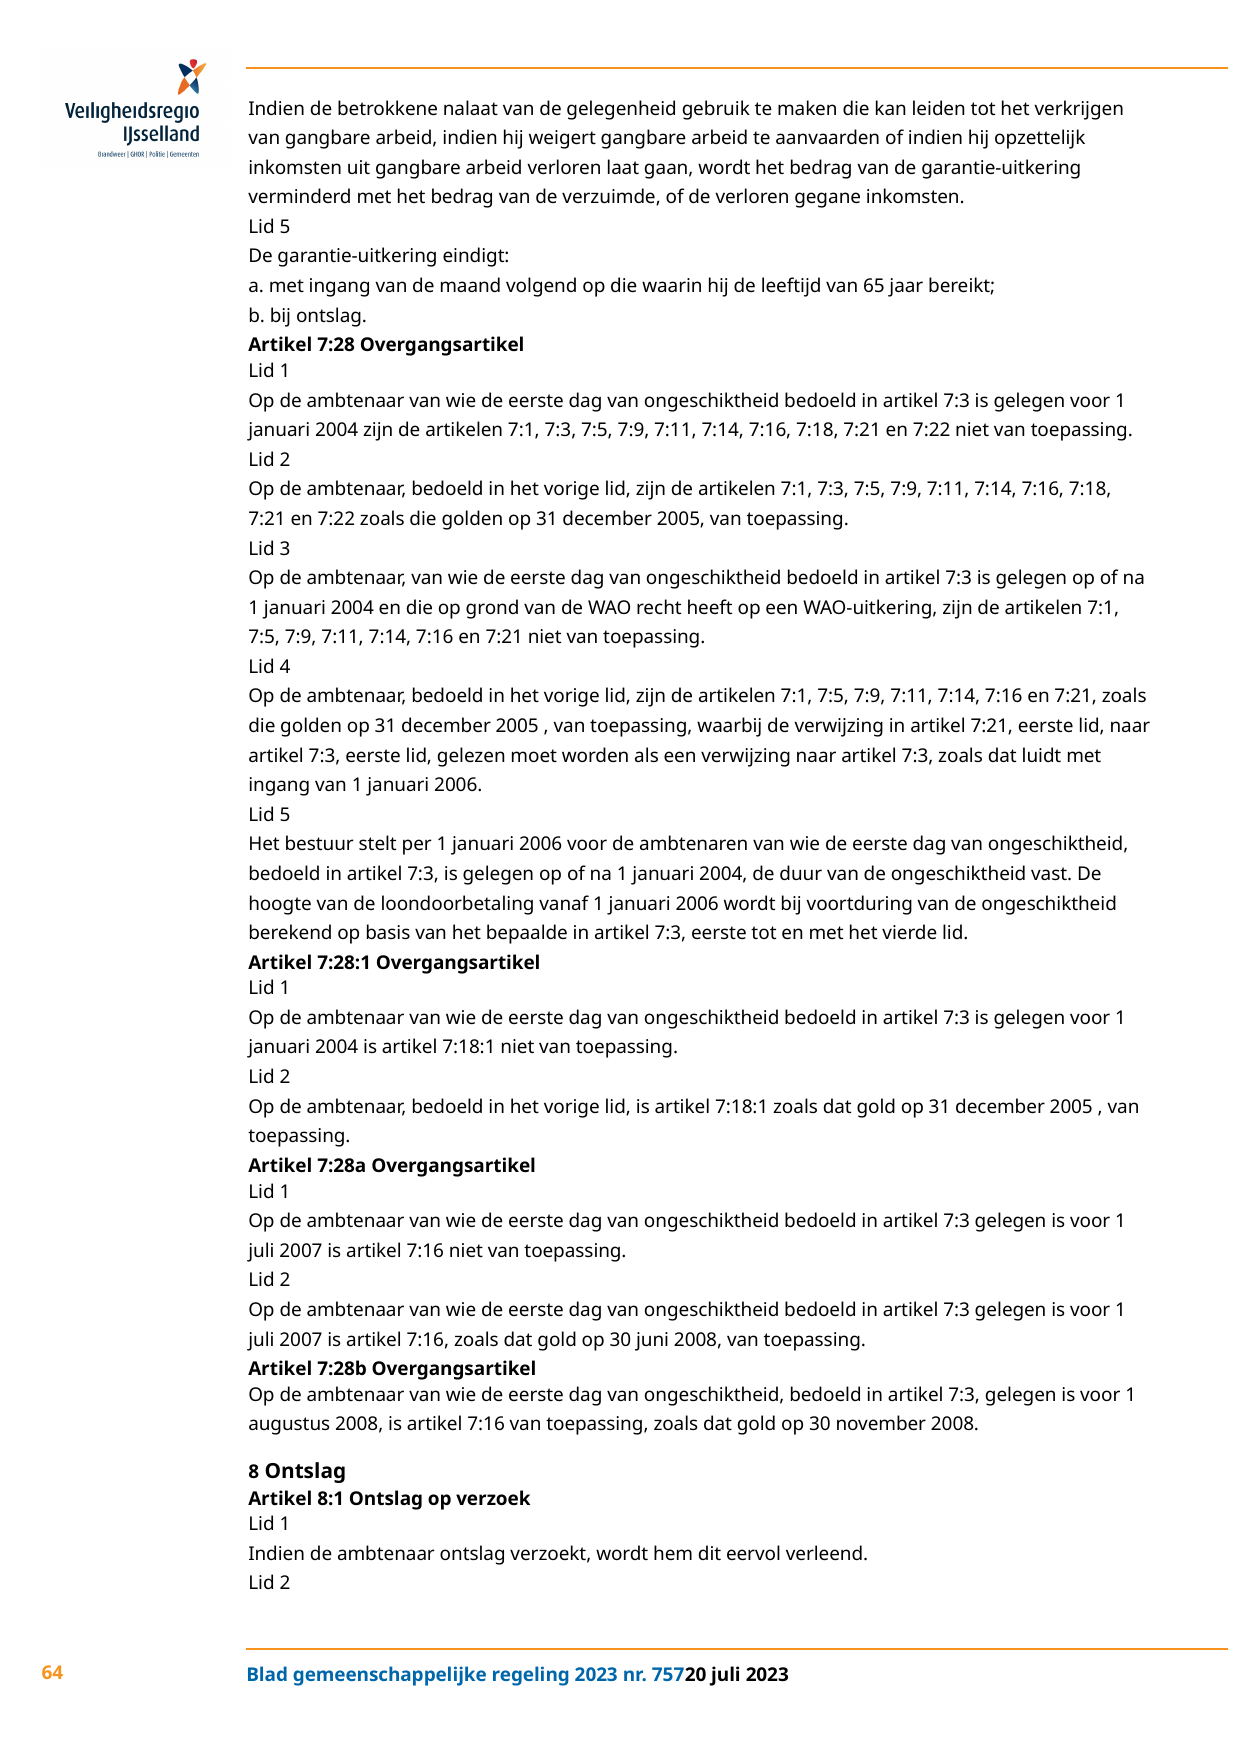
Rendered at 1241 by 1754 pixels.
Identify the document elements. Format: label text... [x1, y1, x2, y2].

text Op de ambtenaar van wie de eerste dag van ongeschiktheid bedoeld in artikel 7:3 gelegen is voor 1 juli 2007 is artikel 7:16, zoals dat gold op 30 juni 2008, van toepassing. [248, 1296, 1152, 1351]
text b. bij ontslag. [248, 302, 1152, 328]
text Op de ambtenaar, van wie de eerste dag van ongeschiktheid bedoeld in artikel 7:3 is gelegen op of na 1 januari 2004 en die op grond van de WAO recht heeft op een WAO-uitkering, zijn de artikelen 7:1, 7:5, 7:9, 7:11, 7:14, 7:16 en 7:21 niet van toepassing. [248, 564, 1152, 649]
text Op de ambtenaar van wie de eerste dag van ongeschiktheid, bedoeld in artikel 7:3, gelegen is voor 1 augustus 2008, is artikel 7:16 van toepassing, zoals dat gold op 30 november 2008. [248, 1381, 1152, 1436]
text Lid 4 [248, 653, 1152, 679]
text Lid 3 [248, 535, 1152, 560]
text Lid 5 [248, 801, 1152, 827]
text Lid 1 [248, 1510, 1152, 1536]
text Op de ambtenaar van wie de eerste dag van ongeschiktheid bedoeld in artikel 7:3 gelegen is voor 1 juli 2007 is artikel 7:16 niet van toepassing. [248, 1207, 1152, 1263]
text Op de ambtenaar, bedoeld in het vorige lid, is artikel 7:18:1 zoals dat gold op 31 december 2005 , van toepassing. [248, 1093, 1152, 1148]
text Indien de betrokkene nalaat van de gelegenheid gebruik te maken die kan leiden tot het verkrijgen van gangbare arbeid, indien hij weigert gangbare arbeid te aanvaarden of indien hij opzettelijk inkomsten uit gangbare arbeid verloren laat gaan, wordt het bedrag van de garantie-uitkering verminderd met het bedrag van de verzuimde, of de verloren gegane inkomsten. [248, 95, 1152, 209]
text Lid 2 [248, 1063, 1152, 1089]
text Op de ambtenaar, bedoeld in het vorige lid, zijn de artikelen 7:1, 7:5, 7:9, 7:11, 7:14, 7:16 en 7:21, zoals die golden op 31 december 2005 , van toepassing, waarbij de verwijzing in artikel 7:21, eerste lid, naar artikel 7:3, eerste lid, gelezen moet worden als een verwijzing naar artikel 7:3, zoals dat luidt met ingang van 1 januari 2006. [248, 683, 1152, 797]
text Op de ambtenaar, bedoeld in het vorige lid, zijn de artikelen 7:1, 7:3, 7:5, 7:9, 7:11, 7:14, 7:16, 7:18, 7:21 en 7:22 zoals die golden op 31 december 2005, van toepassing. [248, 476, 1152, 531]
text Lid 1 [248, 974, 1152, 1000]
text Het bestuur stelt per 1 januari 2006 voor de ambtenaren van wie de eerste dag van ongeschiktheid, bedoeld in artikel 7:3, is gelegen op of na 1 januari 2004, de duur van de ongeschiktheid vast. De hoogte van de loondoorbetaling vanaf 1 januari 2006 wordt bij voortduring van de ongeschiktheid berekend op basis van het bepaalde in artikel 7:3, eerste tot en met het vierde lid. [248, 831, 1152, 945]
text Lid 1 [248, 1178, 1152, 1203]
text Artikel 7:28 Overgangsartikel [248, 331, 1152, 357]
text Op de ambtenaar van wie de eerste dag van ongeschiktheid bedoeld in artikel 7:3 is gelegen voor 1 januari 2004 is artikel 7:18:1 niet van toepassing. [248, 1004, 1152, 1059]
text Artikel 7:28a Overgangsartikel [248, 1152, 1152, 1178]
text Lid 2 [248, 1267, 1152, 1292]
text Artikel 7:28b Overgangsartikel [248, 1355, 1152, 1381]
text 8 Ontslag [248, 1456, 1152, 1485]
text Lid 1 [248, 357, 1152, 383]
text Op de ambtenaar van wie de eerste dag van ongeschiktheid bedoeld in artikel 7:3 is gelegen voor 1 januari 2004 zijn de artikelen 7:1, 7:3, 7:5, 7:9, 7:11, 7:14, 7:16, 7:18, 7:21 en 7:22 niet van toepassing. [248, 387, 1152, 442]
text De garantie-uitkering eindigt: [248, 243, 1152, 268]
text Artikel 7:28:1 Overgangsartikel [248, 949, 1152, 974]
picture [41, 47, 231, 172]
text a. met ingang van de maand volgend op die waarin hij de leeftijd van 65 jaar bereikt; [248, 272, 1152, 298]
text Lid 5 [248, 213, 1152, 239]
text Indien de ambtenaar ontslag verzoekt, wordt hem dit eervol verleend. [248, 1540, 1152, 1566]
text Lid 2 [248, 446, 1152, 472]
text Lid 2 [248, 1569, 1152, 1595]
text Artikel 8:1 Ontslag op verzoek [248, 1485, 1152, 1510]
